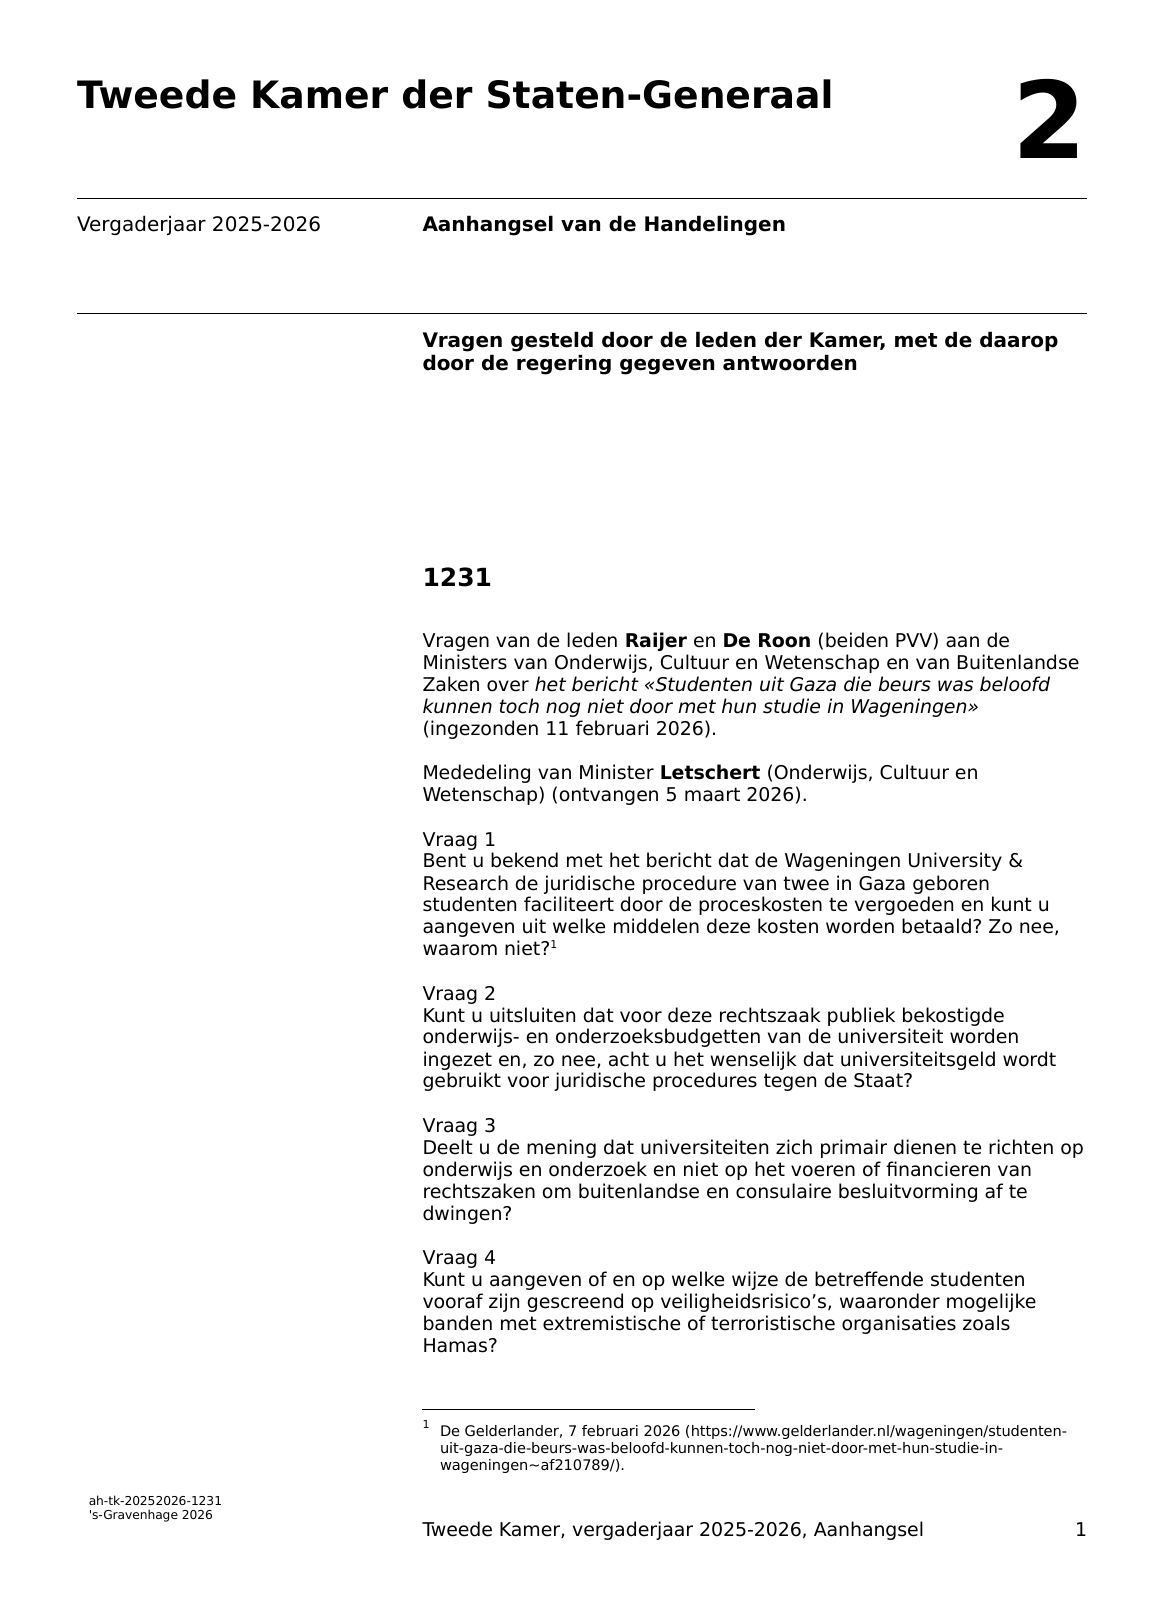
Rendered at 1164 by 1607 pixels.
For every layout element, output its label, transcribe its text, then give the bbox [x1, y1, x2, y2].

text Vraag 2 [422, 982, 1087, 1004]
text Bent u bekend met het bericht dat de Wageningen University & Research de juridische procedure van twee in Gaza geboren studenten faciliteert door de proceskosten te vergoeden en kunt u aangeven uit welke middelen deze kosten worden betaald? Zo nee, waarom niet? [422, 850, 1087, 960]
text Mededeling van Minister Letschert (Onderwijs, Cultuur en Wetenschap) (ontvangen 5 maart 2026). [422, 762, 1087, 806]
text Vraag 1 [422, 828, 1087, 850]
text Kunt u aangeven of en op welke wijze de betreffende studenten vooraf zijn gescreend op veiligheidsrisico’s, waaronder mogelijke banden met extremistische of terroristische organisaties zoals Hamas? [422, 1269, 1087, 1357]
text De Gelderlander, 7 februari 2026 (https://www.gelderlander.nl/wageningen/studenten-uit-gaza-die-beurs-was-beloofd-kunnen-toch-nog-niet-door-met-hun-studie-in-wageningen~af210789/). [422, 1418, 1087, 1474]
text Deelt u de mening dat universiteiten zich primair dienen te richten op onderwijs en onderzoek en niet op het voeren of financieren van rechtszaken om buitenlandse en consulaire besluitvorming af te dwingen? [422, 1137, 1087, 1224]
text 1231 [422, 563, 1087, 592]
table_cell Aanhangsel van de Handelingen [422, 199, 1087, 313]
text 's-Gravenhage 2026 [88, 1508, 323, 1522]
text ah-tk-20252026-1231 [88, 1494, 323, 1508]
table_header 2 [886, 59, 1087, 198]
text Vraag 4 [422, 1247, 1087, 1269]
text Vraag 3 [422, 1114, 1087, 1137]
text Vragen van de leden Raijer en De Roon (beiden PVV) aan de Ministers van Onderwijs, Cultuur en Wetenschap en van Buitenlandse Zaken over het bericht «Studenten uit Gaza die beurs was beloofd kunnen toch nog niet door met hun studie in Wageningen» (ingezonden 11 februari 2026). [422, 630, 1087, 740]
table_header Tweede Kamer der Staten-Generaal [77, 59, 886, 198]
table_cell Vergaderjaar 2025-2026 [77, 199, 422, 313]
table_cell [77, 314, 422, 375]
text Kunt u uitsluiten dat voor deze rechtszaak publiek bekostigde onderwijs- en onderzoeksbudgetten van de universiteit worden ingezet en, zo nee, acht u het wenselijk dat universiteitsgeld wordt gebruikt voor juridische procedures tegen de Staat? [422, 1004, 1087, 1092]
table_cell Vragen gesteld door de leden der Kamer, met de daarop door de regering gegeven antwoorden [422, 314, 1087, 375]
